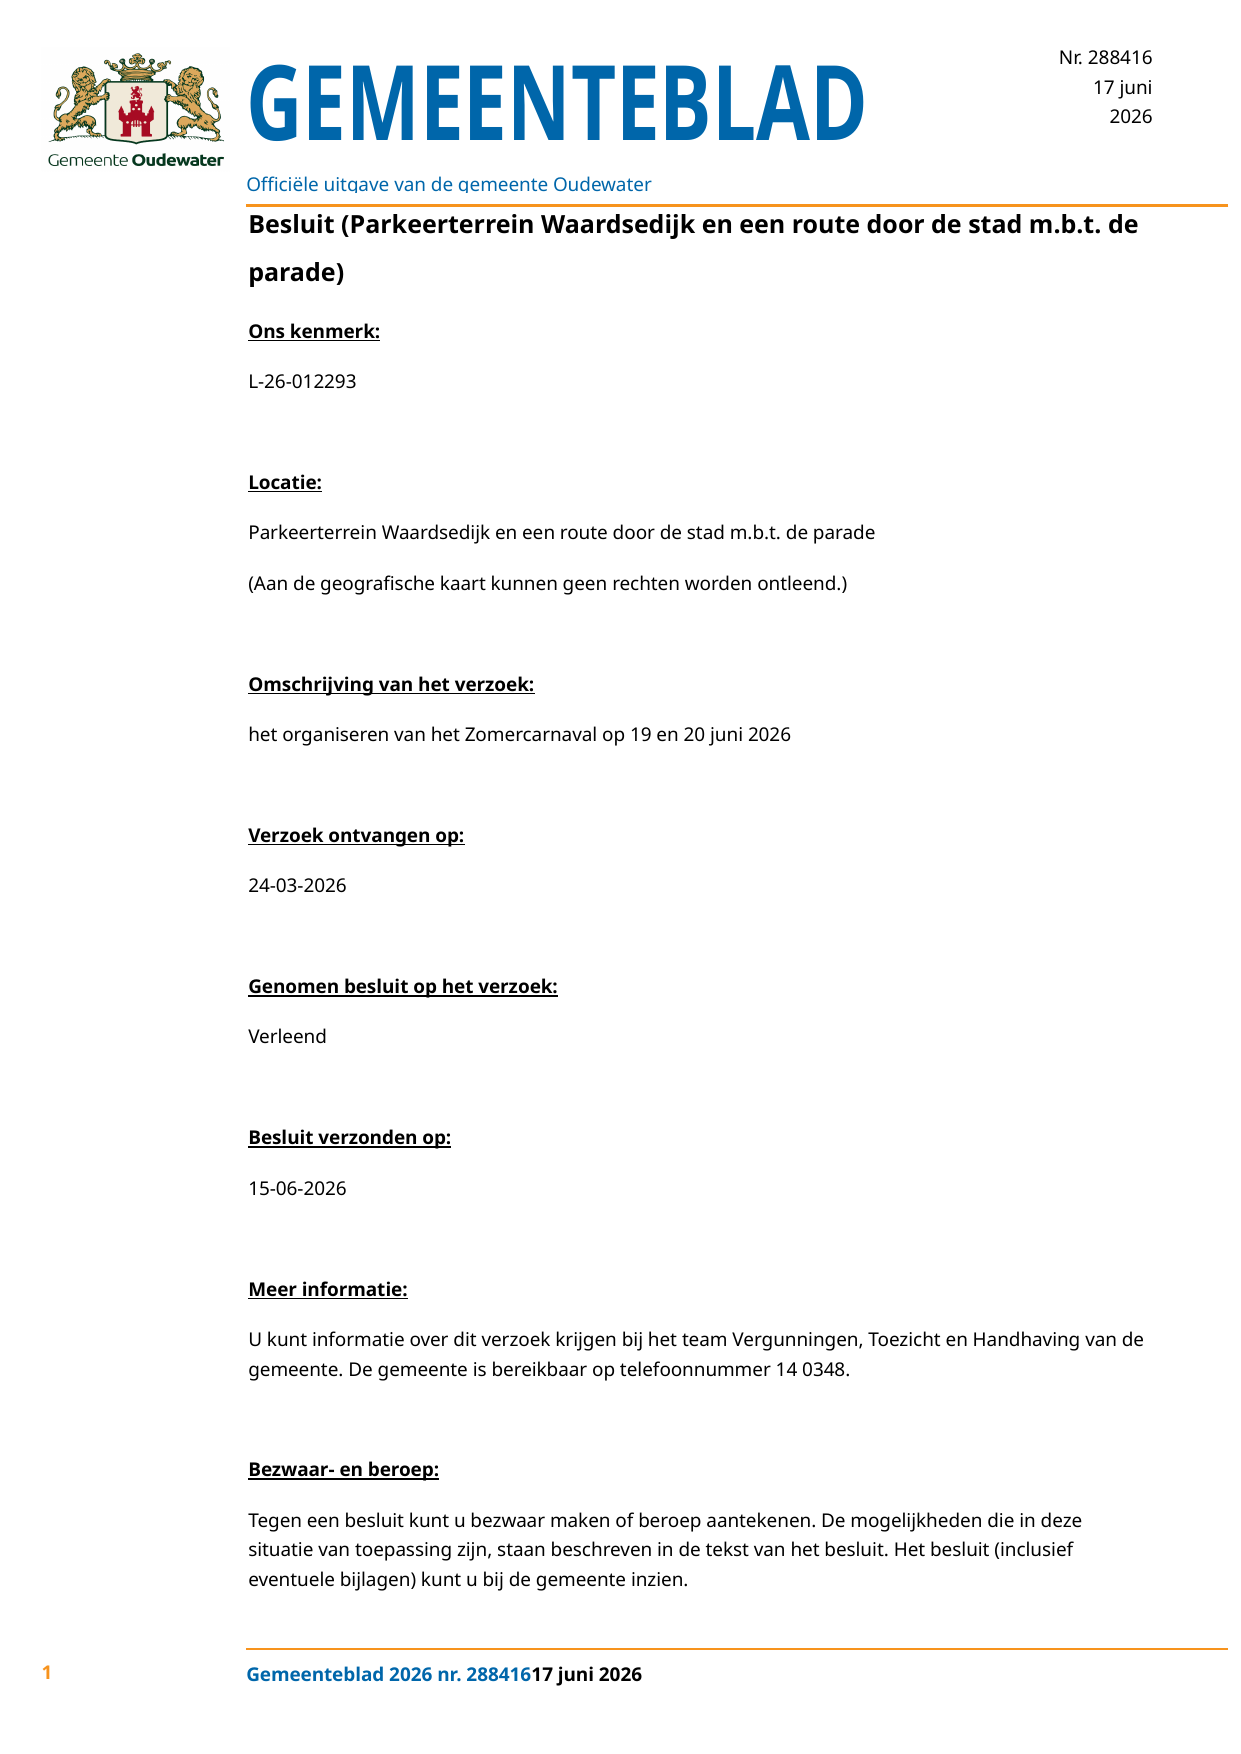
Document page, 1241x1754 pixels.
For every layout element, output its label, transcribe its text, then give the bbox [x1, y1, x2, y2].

text Bezwaar- en beroep: [248, 1457, 1152, 1482]
text (Aan de geografische kaart kunnen geen rechten worden ontleend.) [248, 570, 1152, 596]
text het organiseren van het Zomercarnaval op 19 en 20 juni 2026 [248, 721, 1152, 747]
text Parkeerterrein Waardsedijk en een route door de stad m.b.t. de parade [248, 519, 1152, 545]
text Verzoek ontvangen op: [248, 822, 1152, 848]
text 24-03-2026 [248, 872, 1152, 898]
text Verleend [248, 1024, 1152, 1049]
text U kunt informatie over dit verzoek krijgen bij het team Vergunningen, Toezicht en Handhaving van de gemeente. De gemeente is bereikbaar op telefoonnummer 14 0348. [248, 1326, 1152, 1382]
text Meer informatie: [248, 1276, 1152, 1302]
text 15-06-2026 [248, 1175, 1152, 1201]
picture [41, 47, 231, 172]
text Locatie: [248, 469, 1152, 495]
text Tegen een besluit kunt u bezwaar maken of beroep aantekenen. De mogelijkheden die in deze situatie van toepassing zijn, staan beschreven in de tekst van het besluit. Het besluit (inclusief eventuele bijlagen) kunt u bij de gemeente inzien. [248, 1507, 1152, 1592]
text Besluit (Parkeerterrein Waardsedijk en een route door de stad m.b.t. de parade) [248, 207, 1152, 288]
text Besluit verzonden op: [248, 1124, 1152, 1150]
text Ons kenmerk: [248, 318, 1152, 344]
text Omschrijving van het verzoek: [248, 671, 1152, 697]
text Genomen besluit op het verzoek: [248, 973, 1152, 999]
text L-26-012293 [248, 368, 1152, 394]
